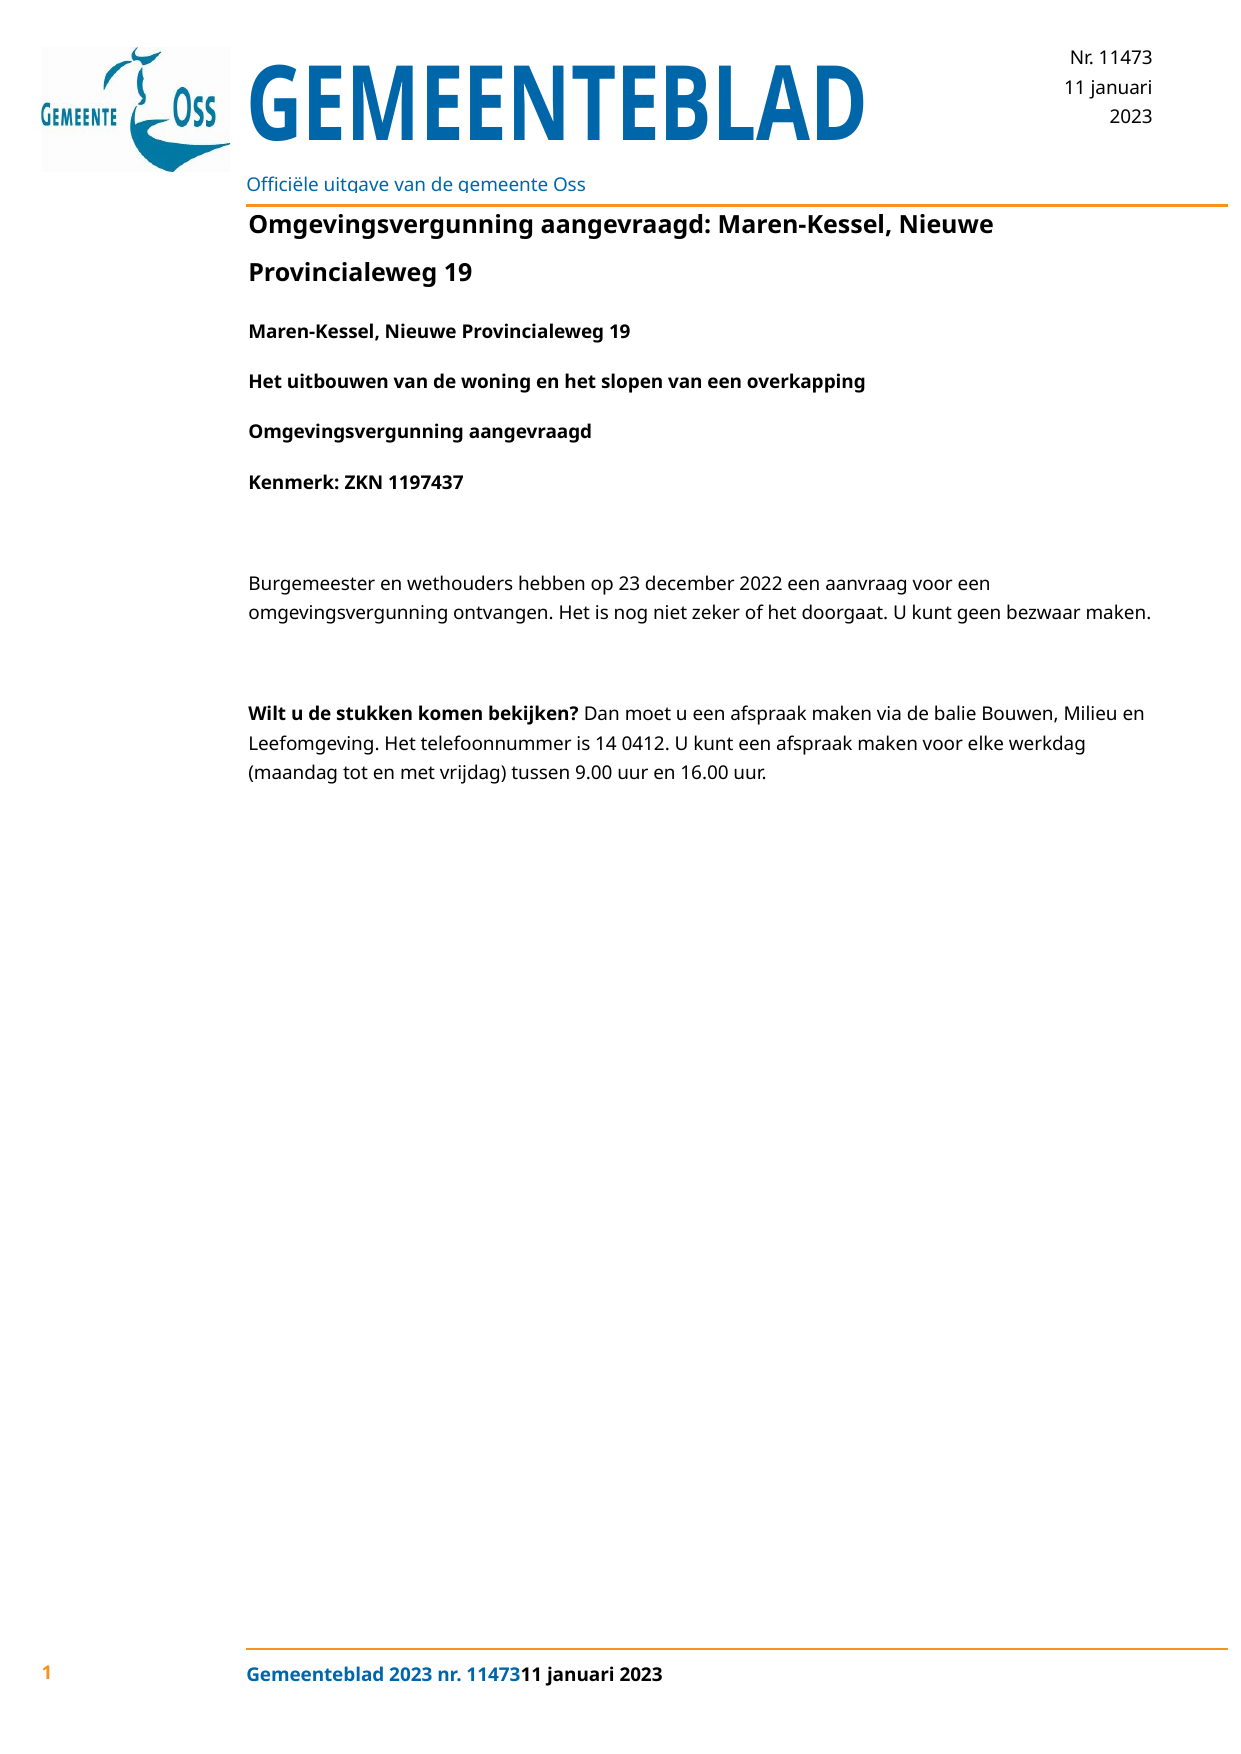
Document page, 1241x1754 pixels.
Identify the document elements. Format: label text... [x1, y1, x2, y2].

picture [41, 47, 231, 172]
text Het uitbouwen van de woning en het slopen van een overkapping [248, 368, 1152, 394]
text Wilt u de stukken komen bekijken? Dan moet u een afspraak maken via de balie Bouwen, Milieu en Leefomgeving. Het telefoonnummer is 14 0412. U kunt een afspraak maken voor elke werkdag (maandag tot en met vrijdag) tussen 9.00 uur en 16.00 uur. [248, 700, 1152, 785]
text Kenmerk: ZKN 1197437 [248, 469, 1152, 495]
text Omgevingsvergunning aangevraagd: Maren-Kessel, Nieuwe Provincialeweg 19 [248, 207, 1152, 288]
text Maren-Kessel, Nieuwe Provincialeweg 19 [248, 318, 1152, 344]
text Omgevingsvergunning aangevraagd [248, 419, 1152, 444]
text Burgemeester en wethouders hebben op 23 december 2022 een aanvraag voor een omgevingsvergunning ontvangen. Het is nog niet zeker of het doorgaat. U kunt geen bezwaar maken. [248, 570, 1152, 625]
